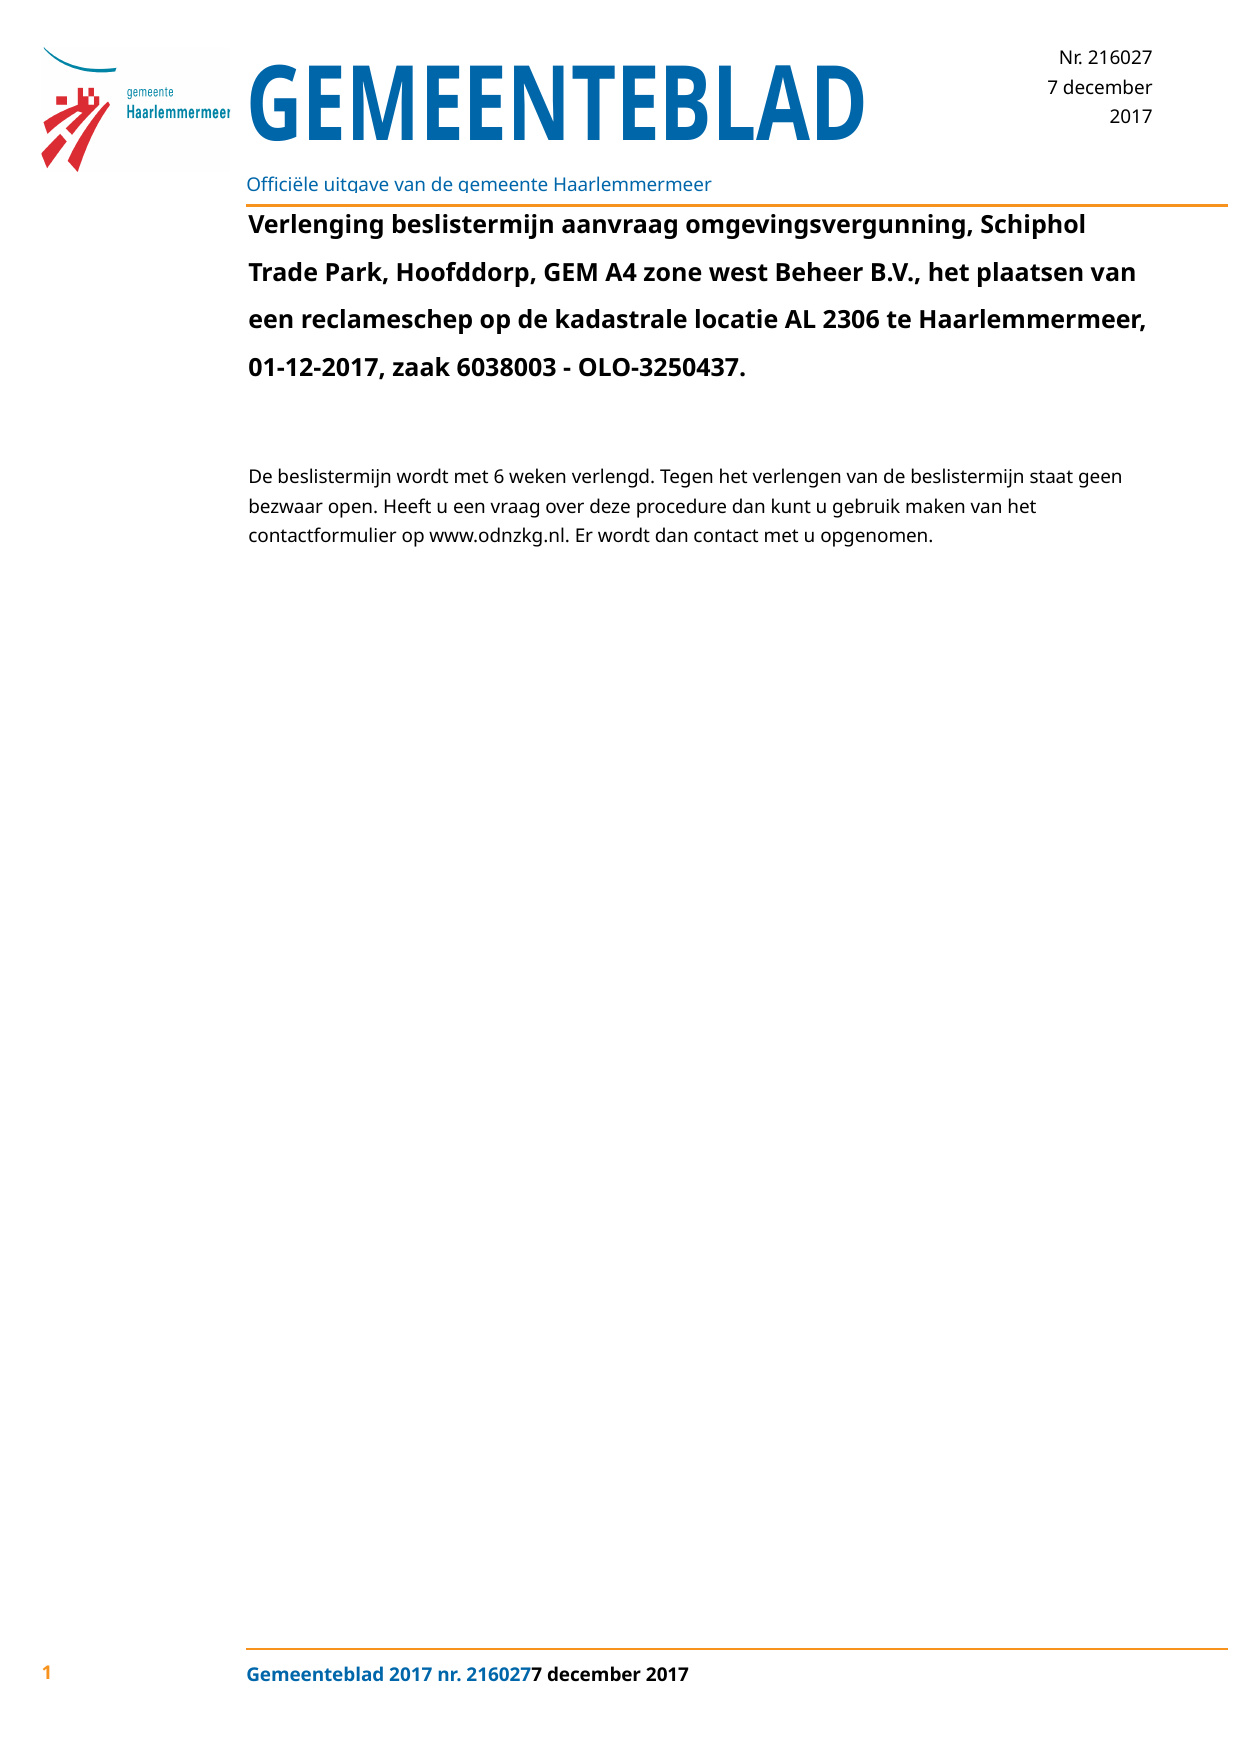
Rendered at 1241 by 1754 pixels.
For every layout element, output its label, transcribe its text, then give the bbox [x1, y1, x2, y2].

text De beslistermijn wordt met 6 weken verlengd. Tegen het verlengen van de beslistermijn staat geen bezwaar open. Heeft u een vraag over deze procedure dan kunt u gebruik maken van het contactformulier op www.odnzkg.nl. Er wordt dan contact met u opgenomen. [248, 463, 1152, 548]
text Verlenging beslistermijn aanvraag omgevingsvergunning, Schiphol Trade Park, Hoofddorp, GEM A4 zone west Beheer B.V., het plaatsen van een reclameschep op de kadastrale locatie AL 2306 te Haarlemmermeer, 01-12-2017, zaak 6038003 - OLO-3250437. [248, 207, 1152, 384]
picture [41, 47, 231, 172]
